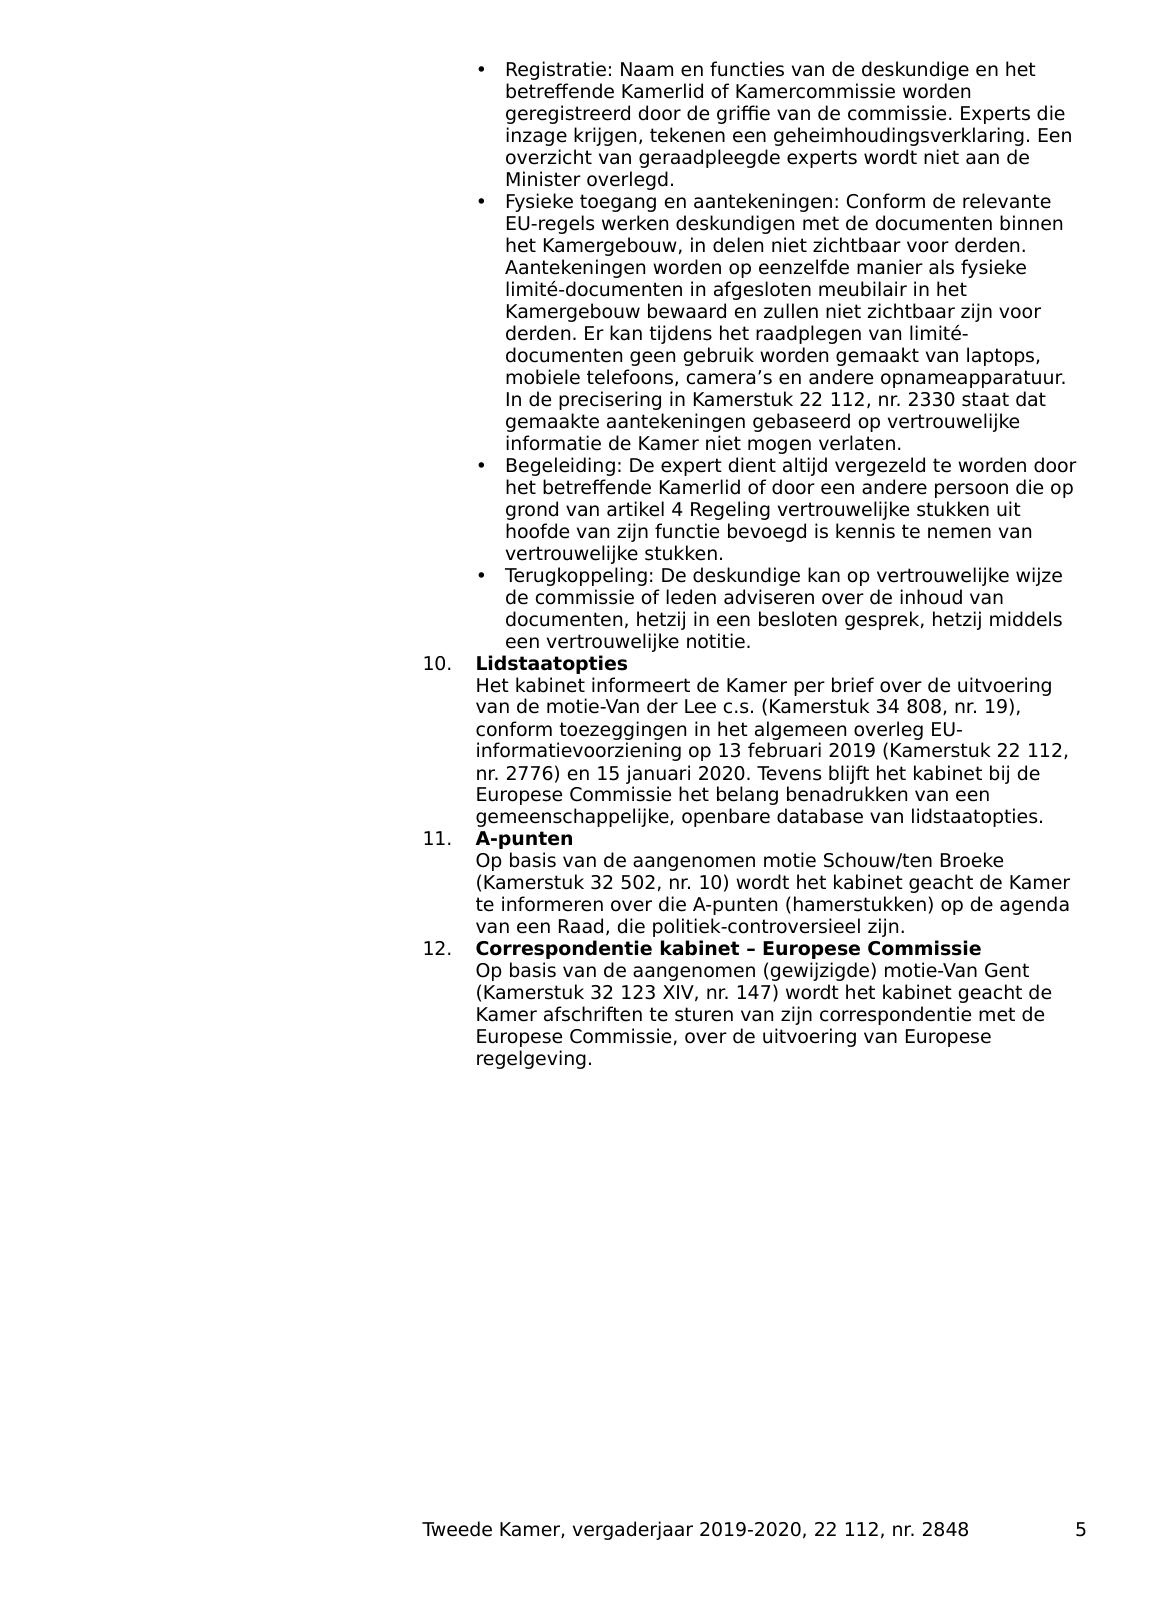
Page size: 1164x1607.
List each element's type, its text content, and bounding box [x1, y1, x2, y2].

text • Fysieke toegang en aantekeningen: Conform de relevante EU-regels werken deskundigen met de documenten binnen het Kamergebouw, in delen niet zichtbaar voor derden. Aantekeningen worden op eenzelfde manier als fysieke limité-documenten in afgesloten meubilair in het Kamergebouw bewaard en zullen niet zichtbaar zijn voor derden. Er kan tijdens het raadplegen van limité-documenten geen gebruik worden gemaakt van laptops, mobiele telefoons, camera’s en andere opnameapparatuur. In de precisering in Kamerstuk 22 112, nr. 2330 staat dat gemaakte aantekeningen gebaseerd op vertrouwelijke informatie de Kamer niet mogen verlaten. [476, 191, 1087, 455]
text 10. Lidstaatopties [422, 652, 1087, 674]
text 12. Correspondentie kabinet – Europese Commissie [422, 938, 1087, 960]
text • Terugkoppeling: De deskundige kan op vertrouwelijke wijze de commissie of leden adviseren over de inhoud van documenten, hetzij in een besloten gesprek, hetzij middels een vertrouwelijke notitie. [476, 564, 1087, 652]
text • Registratie: Naam en functies van de deskundige en het betreffende Kamerlid of Kamercommissie worden geregistreerd door de griffie van de commissie. Experts die inzage krijgen, tekenen een geheimhoudingsverklaring. Een overzicht van geraadpleegde experts wordt niet aan de Minister overlegd. [476, 59, 1087, 191]
text Het kabinet informeert de Kamer per brief over de uitvoering van de motie-Van der Lee c.s. (Kamerstuk 34 808, nr. 19), conform toezeggingen in het algemeen overleg EU-informatievoorziening op 13 februari 2019 (Kamerstuk 22 112, nr. 2776) en 15 januari 2020. Tevens blijft het kabinet bij de Europese Commissie het belang benadrukken van een gemeenschappelijke, openbare database van lidstaatopties. [475, 674, 1087, 828]
text Op basis van de aangenomen (gewijzigde) motie-Van Gent (Kamerstuk 32 123 XIV, nr. 147) wordt het kabinet geacht de Kamer afschriften te sturen van zijn correspondentie met de Europese Commissie, over de uitvoering van Europese regelgeving. [475, 960, 1087, 1070]
text • Begeleiding: De expert dient altijd vergezeld te worden door het betreffende Kamerlid of door een andere persoon die op grond van artikel 4 Regeling vertrouwelijke stukken uit hoofde van zijn functie bevoegd is kennis te nemen van vertrouwelijke stukken. [476, 455, 1087, 564]
text 11. A-punten [422, 828, 1087, 850]
text Op basis van de aangenomen motie Schouw/ten Broeke (Kamerstuk 32 502, nr. 10) wordt het kabinet geacht de Kamer te informeren over die A-punten (hamerstukken) op de agenda van een Raad, die politiek-controversieel zijn. [475, 850, 1087, 938]
